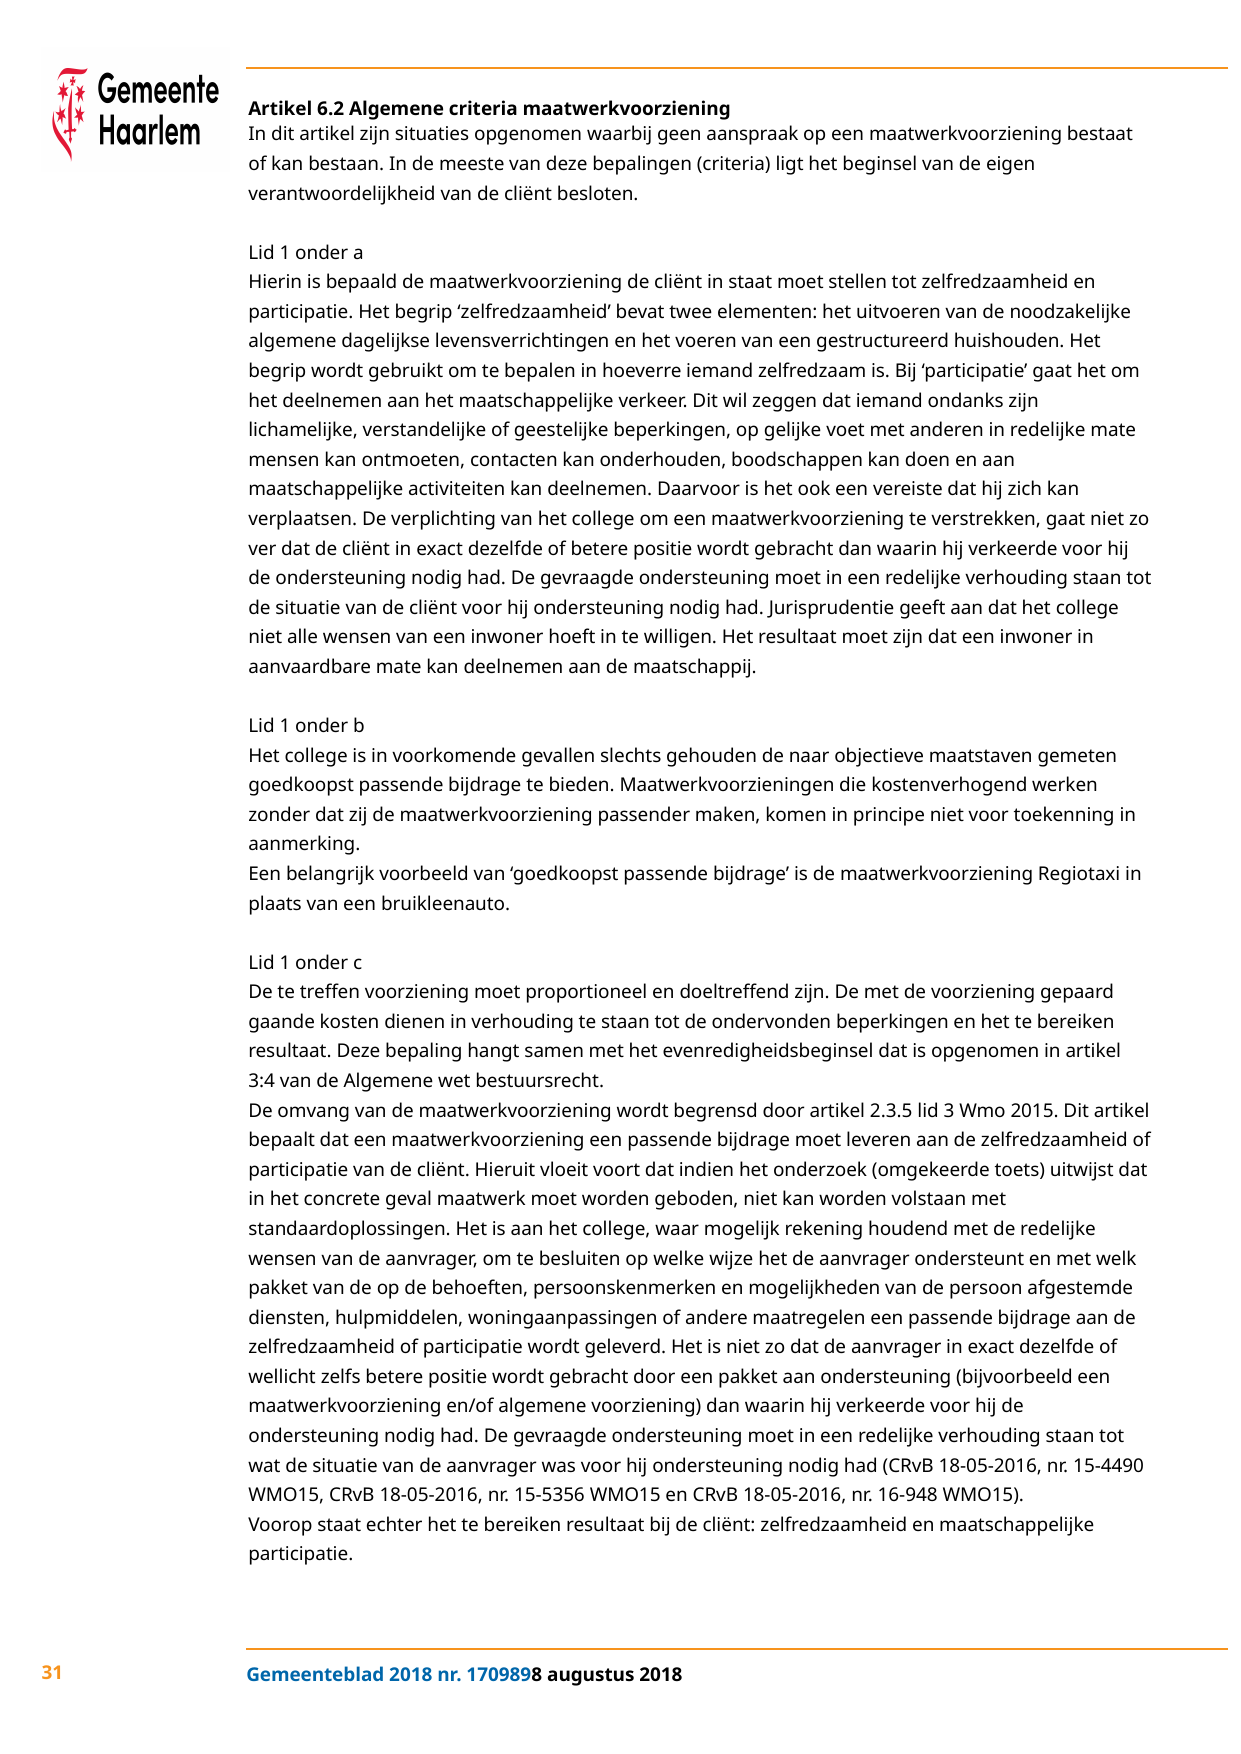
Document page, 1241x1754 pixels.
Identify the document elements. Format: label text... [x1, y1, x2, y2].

text Artikel 6.2 Algemene criteria maatwerkvoorziening [248, 95, 1152, 121]
picture [41, 47, 231, 172]
text Lid 1 onder c [248, 949, 1152, 974]
text In dit artikel zijn situaties opgenomen waarbij geen aanspraak op een maatwerkvoorziening bestaat of kan bestaan. In de meeste van deze bepalingen (criteria) ligt het beginsel van de eigen verantwoordelijkheid van de cliënt besloten. [248, 121, 1152, 205]
text Het college is in voorkomende gevallen slechts gehouden de naar objectieve maatstaven gemeten goedkoopst passende bijdrage te bieden. Maatwerkvoorzieningen die kostenverhogend werken zonder dat zij de maatwerkvoorziening passender maken, komen in principe niet voor toekenning in aanmerking. [248, 742, 1152, 856]
text De te treffen voorziening moet proportioneel en doeltreffend zijn. De met de voorziening gepaard gaande kosten dienen in verhouding te staan tot de ondervonden beperkingen en het te bereiken resultaat. Deze bepaling hangt samen met het evenredigheidsbeginsel dat is opgenomen in artikel 3:4 van de Algemene wet bestuursrecht. [248, 978, 1152, 1093]
text De omvang van de maatwerkvoorziening wordt begrensd door artikel 2.3.5 lid 3 Wmo 2015. Dit artikel bepaalt dat een maatwerkvoorziening een passende bijdrage moet leveren aan de zelfredzaamheid of participatie van de cliënt. Hieruit vloeit voort dat indien het onderzoek (omgekeerde toets) uitwijst dat in het concrete geval maatwerk moet worden geboden, niet kan worden volstaan met standaardoplossingen. Het is aan het college, waar mogelijk rekening houdend met de redelijke wensen van de aanvrager, om te besluiten op welke wijze het de aanvrager ondersteunt en met welk pakket van de op de behoeften, persoonskenmerken en mogelijkheden van de persoon afgestemde diensten, hulpmiddelen, woningaanpassingen of andere maatregelen een passende bijdrage aan de zelfredzaamheid of participatie wordt geleverd. Het is niet zo dat de aanvrager in exact dezelfde of wellicht zelfs betere positie wordt gebracht door een pakket aan ondersteuning (bijvoorbeeld een maatwerkvoorziening en/of algemene voorziening) dan waarin hij verkeerde voor hij de ondersteuning nodig had. De gevraagde ondersteuning moet in een redelijke verhouding staan tot wat de situatie van de aanvrager was voor hij ondersteuning nodig had (CRvB 18-05-2016, nr. 15-4490 WMO15, CRvB 18-05-2016, nr. 15-5356 WMO15 en CRvB 18-05-2016, nr. 16-948 WMO15). [248, 1097, 1152, 1507]
text Voorop staat echter het te bereiken resultaat bij de cliënt: zelfredzaamheid en maatschappelijke participatie. [248, 1511, 1152, 1566]
text Hierin is bepaald de maatwerkvoorziening de cliënt in staat moet stellen tot zelfredzaamheid en participatie. Het begrip ‘zelfredzaamheid’ bevat twee elementen: het uitvoeren van de noodzakelijke algemene dagelijkse levensverrichtingen en het voeren van een gestructureerd huishouden. Het begrip wordt gebruikt om te bepalen in hoeverre iemand zelfredzaam is. Bij ‘participatie’ gaat het om het deelnemen aan het maatschappelijke verkeer. Dit wil zeggen dat iemand ondanks zijn lichamelijke, verstandelijke of geestelijke beperkingen, op gelijke voet met anderen in redelijke mate mensen kan ontmoeten, contacten kan onderhouden, boodschappen kan doen en aan maatschappelijke activiteiten kan deelnemen. Daarvoor is het ook een vereiste dat hij zich kan verplaatsen. De verplichting van het college om een maatwerkvoorziening te verstrekken, gaat niet zo ver dat de cliënt in exact dezelfde of betere positie wordt gebracht dan waarin hij verkeerde voor hij de ondersteuning nodig had. De gevraagde ondersteuning moet in een redelijke verhouding staan tot de situatie van de cliënt voor hij ondersteuning nodig had. Jurisprudentie geeft aan dat het college niet alle wensen van een inwoner hoeft in te willigen. Het resultaat moet zijn dat een inwoner in aanvaardbare mate kan deelnemen aan de maatschappij. [248, 268, 1152, 679]
text Lid 1 onder a [248, 239, 1152, 264]
text Een belangrijk voorbeeld van ‘goedkoopst passende bijdrage’ is de maatwerkvoorziening Regiotaxi in plaats van een bruikleenauto. [248, 860, 1152, 915]
text Lid 1 onder b [248, 712, 1152, 738]
